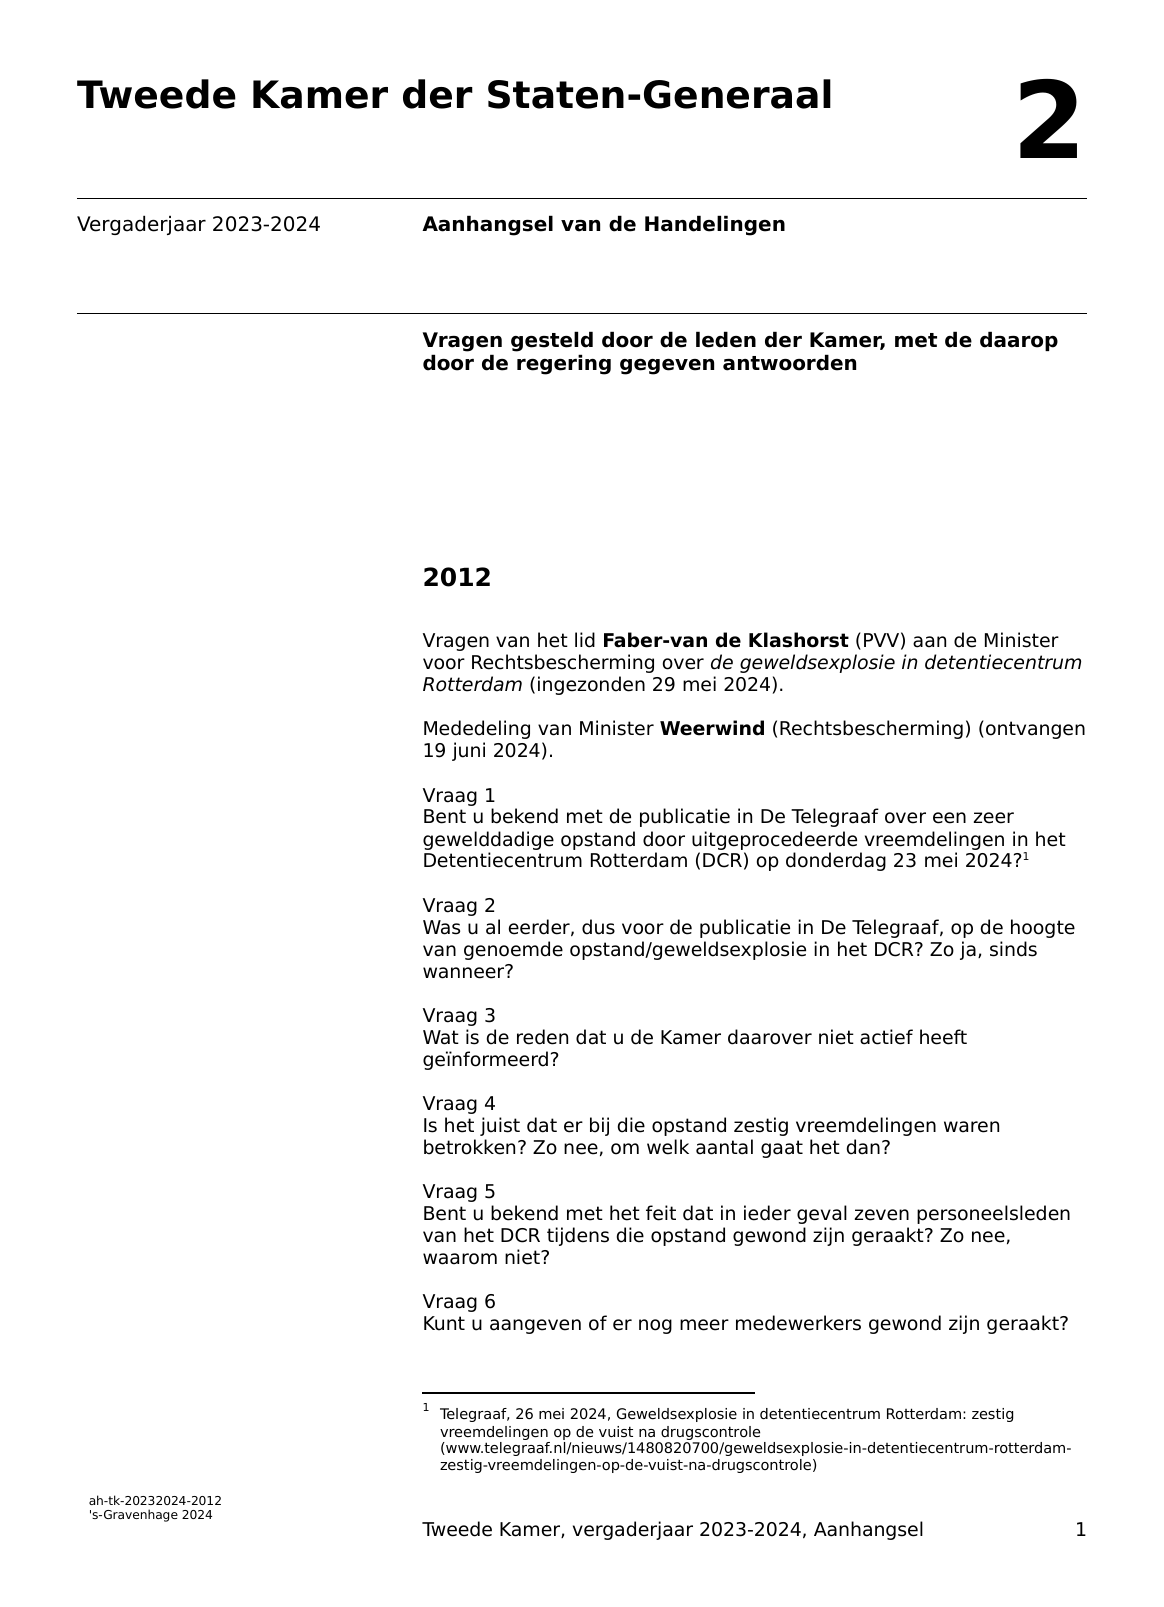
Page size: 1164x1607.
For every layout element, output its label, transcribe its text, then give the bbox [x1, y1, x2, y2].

text Is het juist dat er bij die opstand zestig vreemdelingen waren betrokken? Zo nee, om welk aantal gaat het dan? [422, 1115, 1087, 1159]
text Vraag 5 [422, 1181, 1087, 1203]
text Telegraaf, 26 mei 2024, Geweldsexplosie in detentiecentrum Rotterdam: zestig vreemdelingen op de vuist na drugscontrole (www.telegraaf.nl/nieuws/1480820700/geweldsexplosie-in-detentiecentrum-rotterdam-zestig-vreemdelingen-op-de-vuist-na-drugscontrole) [422, 1402, 1087, 1474]
text Vraag 2 [422, 894, 1087, 917]
table_cell [77, 314, 422, 375]
text Vragen van het lid Faber-van de Klashorst (PVV) aan de Minister voor Rechtsbescherming over de geweldsexplosie in detentiecentrum Rotterdam (ingezonden 29 mei 2024). [422, 630, 1087, 696]
text 's-Gravenhage 2024 [88, 1508, 323, 1522]
text Bent u bekend met het feit dat in ieder geval zeven personeelsleden van het DCR tijdens die opstand gewond zijn geraakt? Zo nee, waarom niet? [422, 1203, 1087, 1269]
table_cell Vragen gesteld door de leden der Kamer, met de daarop door de regering gegeven antwoorden [422, 314, 1087, 375]
text Vraag 6 [422, 1291, 1087, 1313]
table_header 2 [886, 59, 1087, 198]
text Was u al eerder, dus voor de publicatie in De Telegraaf, op de hoogte van genoemde opstand/geweldsexplosie in het DCR? Zo ja, sinds wanneer? [422, 917, 1087, 982]
text Vraag 4 [422, 1093, 1087, 1115]
text Kunt u aangeven of er nog meer medewerkers gewond zijn geraakt? [422, 1313, 1087, 1335]
table_header Tweede Kamer der Staten-Generaal [77, 59, 886, 198]
text 2012 [422, 563, 1087, 592]
text Mededeling van Minister Weerwind (Rechtsbescherming) (ontvangen 19 juni 2024). [422, 718, 1087, 762]
table_cell Aanhangsel van de Handelingen [422, 199, 1087, 313]
table_cell Vergaderjaar 2023-2024 [77, 199, 422, 313]
text ah-tk-20232024-2012 [88, 1494, 323, 1508]
text Wat is de reden dat u de Kamer daarover niet actief heeft geïnformeerd? [422, 1027, 1087, 1071]
text Bent u bekend met de publicatie in De Telegraaf over een zeer gewelddadige opstand door uitgeprocedeerde vreemdelingen in het Detentiecentrum Rotterdam (DCR) op donderdag 23 mei 2024? [422, 806, 1087, 872]
text Vraag 1 [422, 784, 1087, 806]
text Vraag 3 [422, 1005, 1087, 1027]
